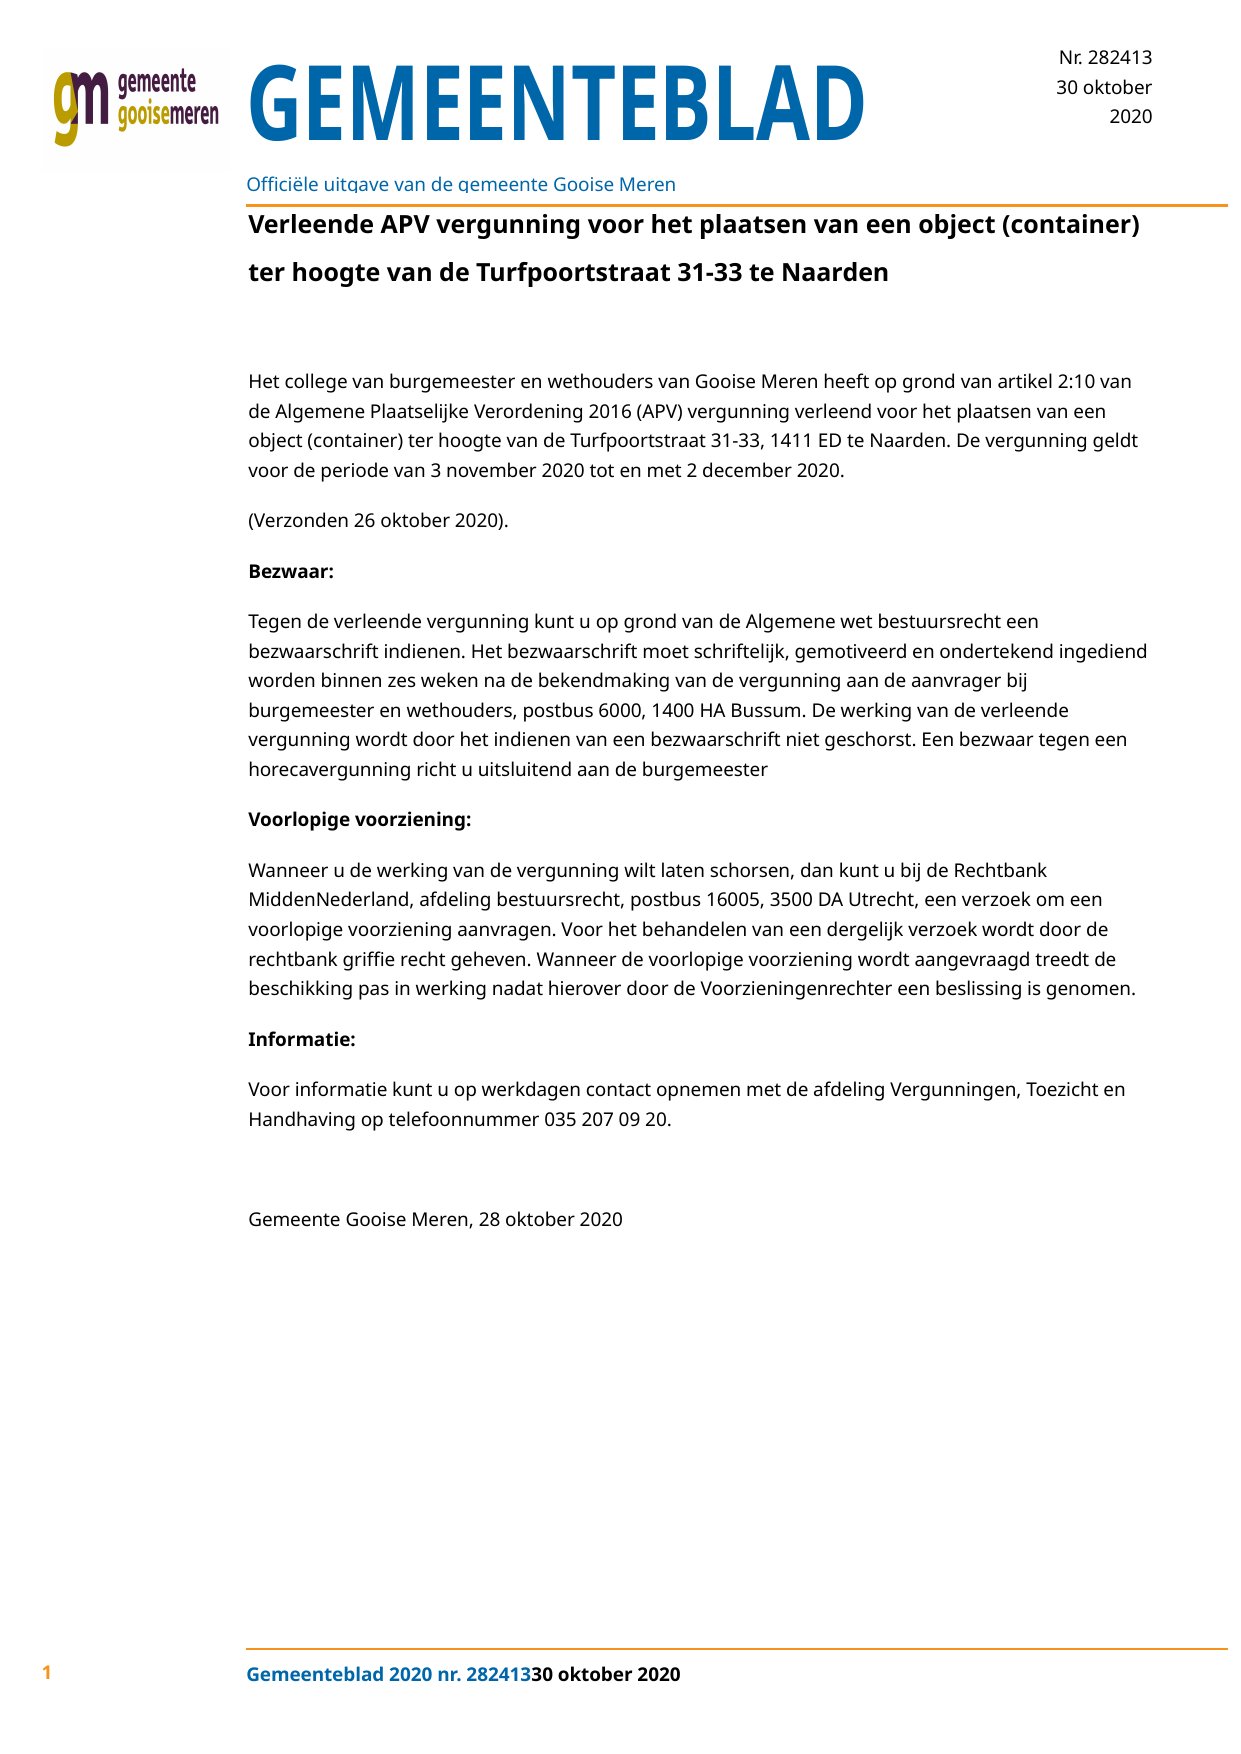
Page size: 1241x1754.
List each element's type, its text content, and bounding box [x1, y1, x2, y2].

text Wanneer u de werking van de vergunning wilt laten schorsen, dan kunt u bij de Rechtbank MiddenNederland, afdeling bestuursrecht, postbus 16005, 3500 DA Utrecht, een verzoek om een voorlopige voorziening aanvragen. Voor het behandelen van een dergelijk verzoek wordt door de rechtbank griffie recht geheven. Wanneer de voorlopige voorziening wordt aangevraagd treedt de beschikking pas in werking nadat hierover door de Voorzieningenrechter een beslissing is genomen. [248, 857, 1152, 1001]
text Voorlopige voorziening: [248, 807, 1152, 832]
text Bezwaar: [248, 558, 1152, 584]
text Voor informatie kunt u op werkdagen contact opnemen met de afdeling Vergunningen, Toezicht en Handhaving op telefoonnummer 035 207 09 20. [248, 1076, 1152, 1132]
text Verleende APV vergunning voor het plaatsen van een object (container) ter hoogte van de Turfpoortstraat 31-33 te Naarden [248, 207, 1152, 288]
text Het college van burgemeester en wethouders van Gooise Meren heeft op grond van artikel 2:10 van de Algemene Plaatselijke Verordening 2016 (APV) vergunning verleend voor het plaatsen van een object (container) ter hoogte van de Turfpoortstraat 31-33, 1411 ED te Naarden. De vergunning geldt voor de periode van 3 november 2020 tot en met 2 december 2020. [248, 368, 1152, 483]
text Gemeente Gooise Meren, 28 oktober 2020 [248, 1207, 1152, 1232]
picture [41, 47, 231, 172]
text Tegen de verleende vergunning kunt u op grond van de Algemene wet bestuursrecht een bezwaarschrift indienen. Het bezwaarschrift moet schriftelijk, gemotiveerd en ondertekend ingediend worden binnen zes weken na de bekendmaking van de vergunning aan de aanvrager bij burgemeester en wethouders, postbus 6000, 1400 HA Bussum. De werking van de verleende vergunning wordt door het indienen van een bezwaarschrift niet geschorst. Een bezwaar tegen een horecavergunning richt u uitsluitend aan de burgemeester [248, 608, 1152, 782]
text Informatie: [248, 1026, 1152, 1052]
text (Verzonden 26 oktober 2020). [248, 507, 1152, 533]
